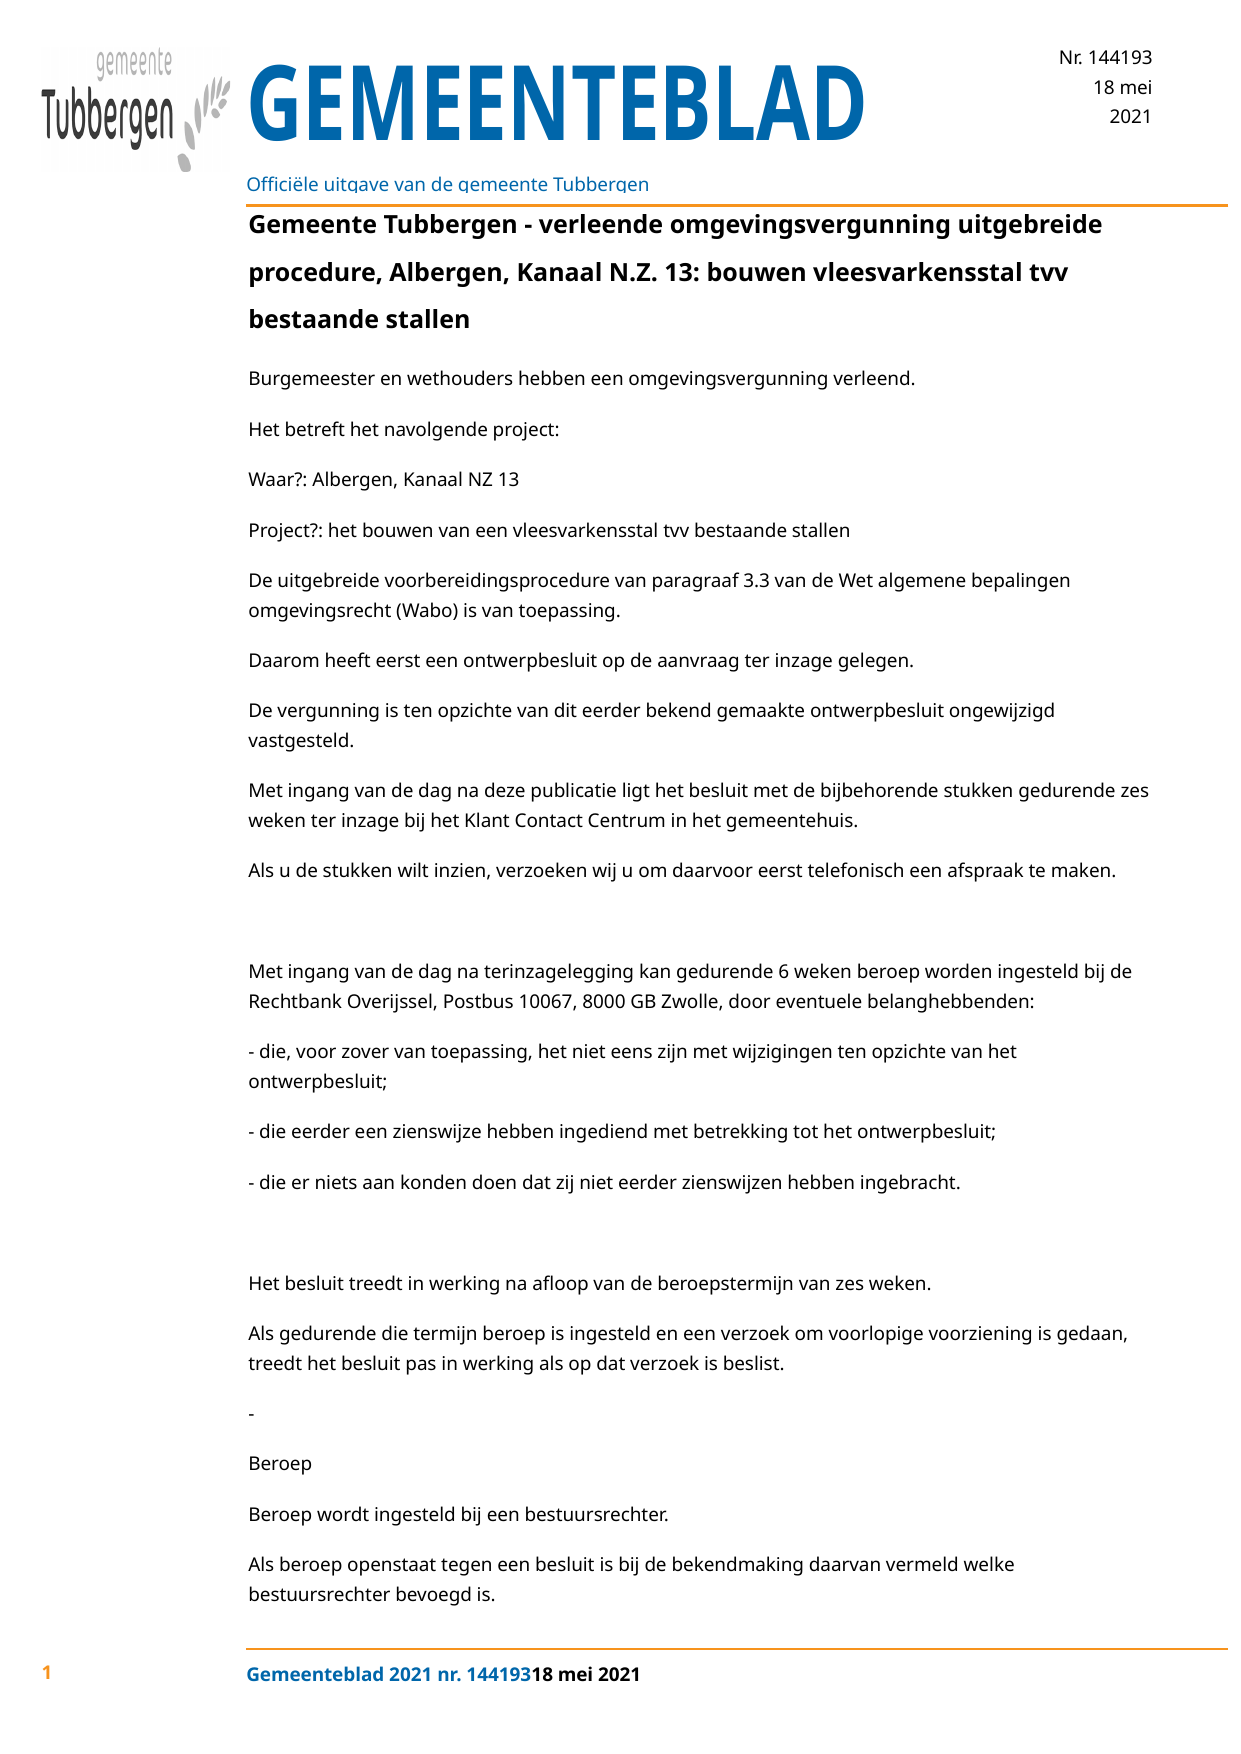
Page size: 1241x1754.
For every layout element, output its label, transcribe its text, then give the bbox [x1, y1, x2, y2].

text Met ingang van de dag na terinzagelegging kan gedurende 6 weken beroep worden ingesteld bij de Rechtbank Overijssel, Postbus 10067, 8000 GB Zwolle, door eventuele belanghebbenden: [248, 958, 1152, 1014]
text Als u de stukken wilt inzien, verzoeken wij u om daarvoor eerst telefonisch een afspraak te maken. [248, 858, 1152, 883]
text Project?: het bouwen van een vleesvarkensstal tvv bestaande stallen [248, 517, 1152, 542]
picture [41, 47, 231, 172]
text - die er niets aan konden doen dat zij niet eerder zienswijzen hebben ingebracht. [248, 1169, 1152, 1194]
text - die, voor zover van toepassing, het niet eens zijn met wijzigingen ten opzichte van het ontwerpbesluit; [248, 1038, 1152, 1094]
text Het besluit treedt in werking na afloop van de beroepstermijn van zes weken. [248, 1270, 1152, 1295]
text - die eerder een zienswijze hebben ingediend met betrekking tot het ontwerpbesluit; [248, 1118, 1152, 1144]
text Daarom heeft eerst een ontwerpbesluit op de aanvraag ter inzage gelegen. [248, 647, 1152, 673]
text Beroep wordt ingesteld bij een bestuursrechter. [248, 1501, 1152, 1527]
text Waar?: Albergen, Kanaal NZ 13 [248, 466, 1152, 492]
text Gemeente Tubbergen - verleende omgevingsvergunning uitgebreide procedure, Albergen, Kanaal N.Z. 13: bouwen vleesvarkensstal tvv bestaande stallen [248, 207, 1152, 336]
text Als gedurende die termijn beroep is ingesteld en een verzoek om voorlopige voorziening is gedaan, treedt het besluit pas in werking als op dat verzoek is beslist. [248, 1320, 1152, 1375]
text - [248, 1400, 1152, 1426]
text De uitgebreide voorbereidingsprocedure van paragraaf 3.3 van de Wet algemene bepalingen omgevingsrecht (Wabo) is van toepassing. [248, 567, 1152, 622]
text Burgemeester en wethouders hebben een omgevingsvergunning verleend. [248, 366, 1152, 391]
text Met ingang van de dag na deze publicatie ligt het besluit met de bijbehorende stukken gedurende zes weken ter inzage bij het Klant Contact Centrum in het gemeentehuis. [248, 778, 1152, 833]
text Het betreft het navolgende project: [248, 416, 1152, 442]
text Beroep [248, 1451, 1152, 1476]
text De vergunning is ten opzichte van dit eerder bekend gemaakte ontwerpbesluit ongewijzigd vastgesteld. [248, 698, 1152, 753]
text Als beroep openstaat tegen een besluit is bij de bekendmaking daarvan vermeld welke bestuursrechter bevoegd is. [248, 1551, 1152, 1607]
